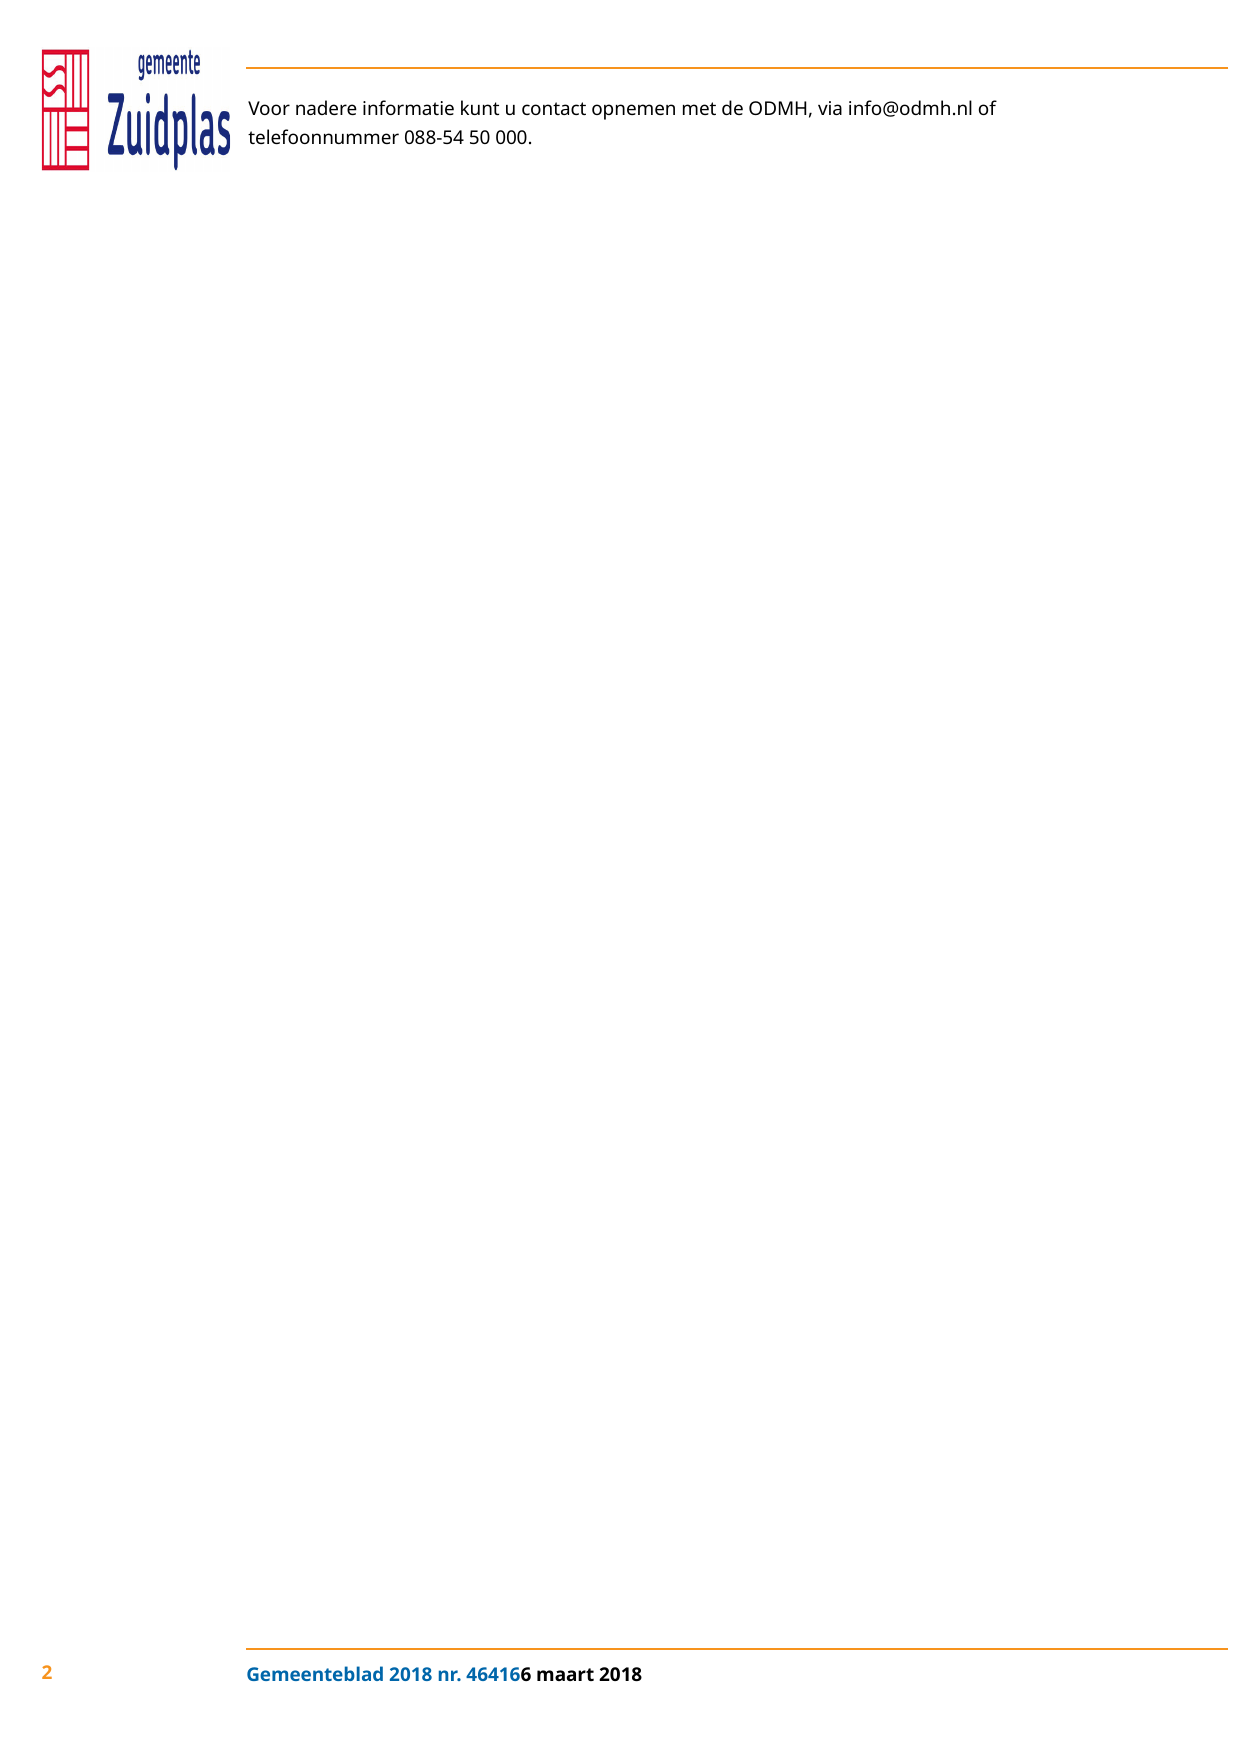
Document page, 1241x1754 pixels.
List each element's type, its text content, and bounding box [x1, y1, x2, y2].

picture [41, 47, 231, 172]
text Voor nadere informatie kunt u contact opnemen met de ODMH, via info@odmh.nl of telefoonnummer 088-54 50 000. [248, 95, 1152, 150]
